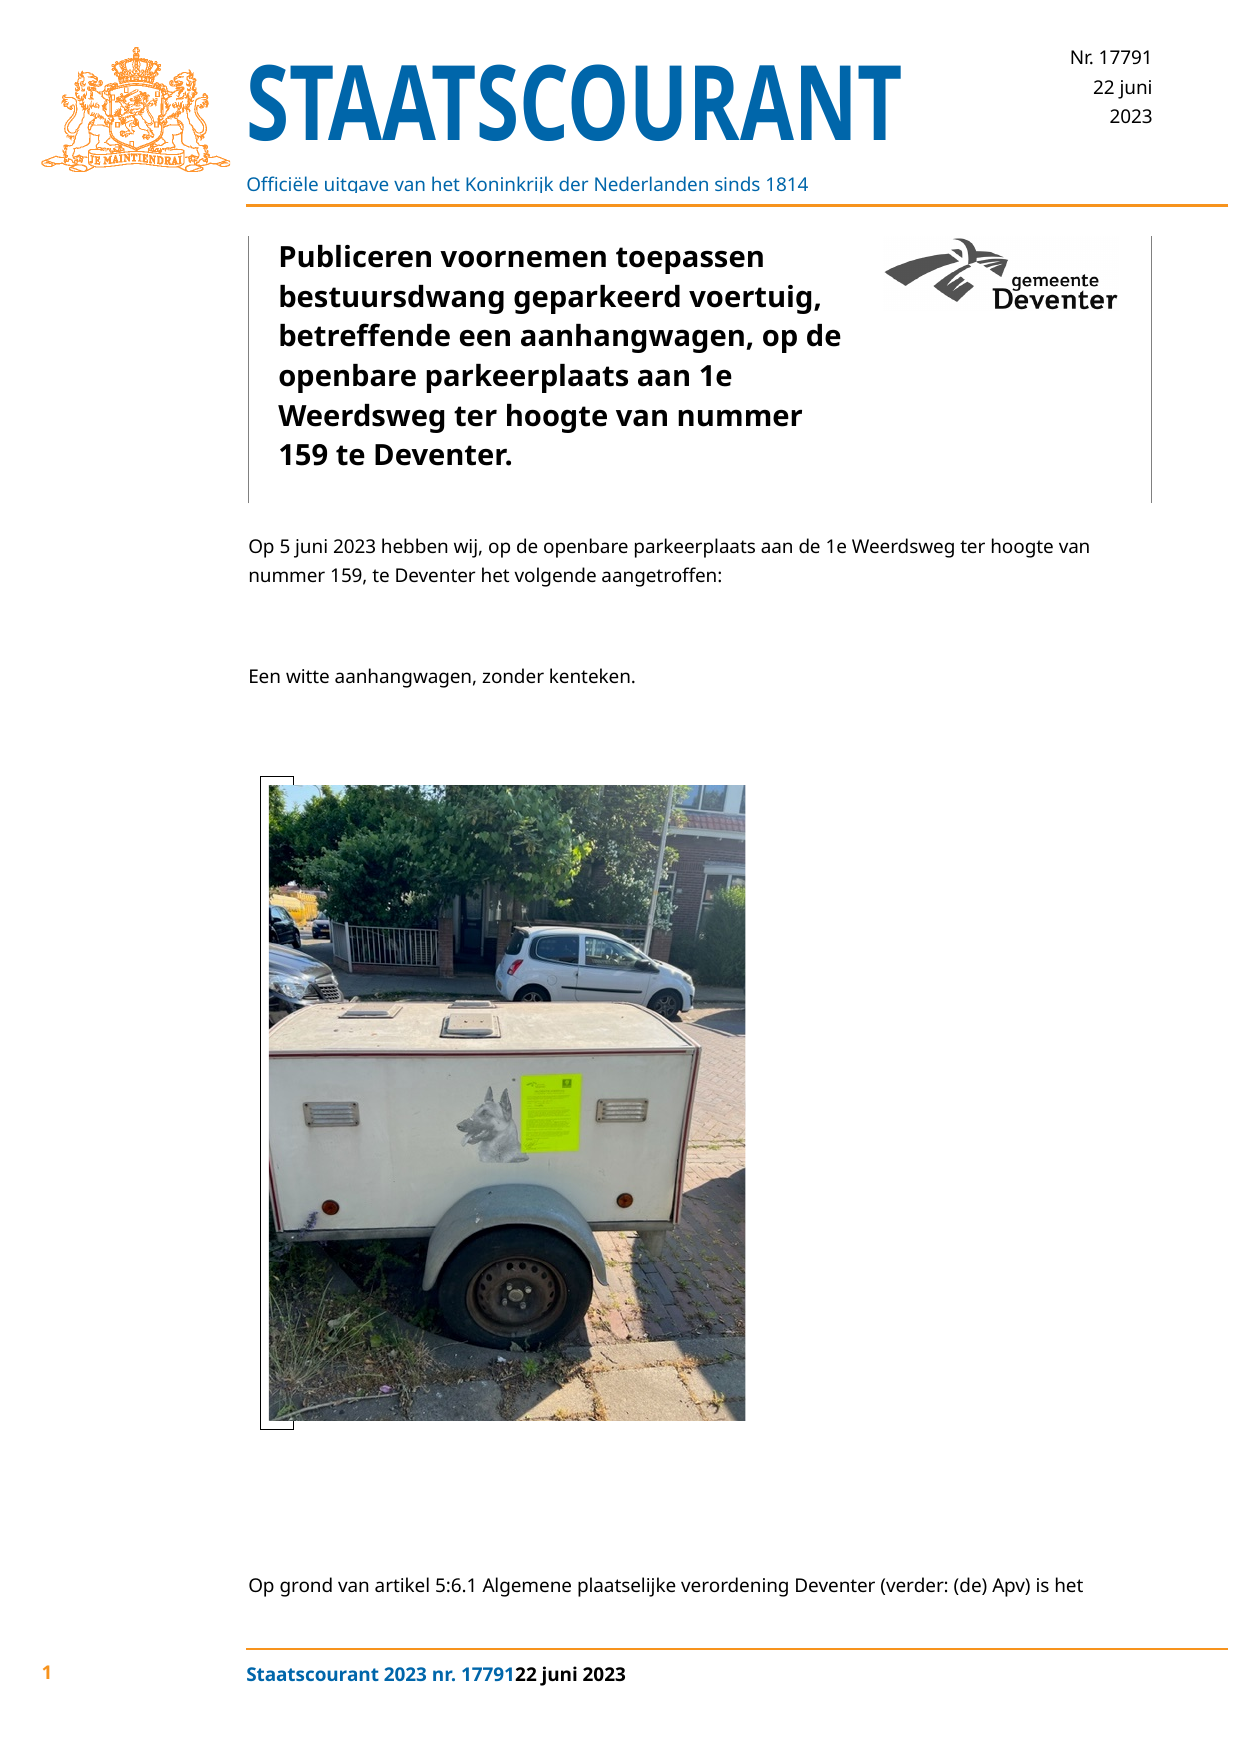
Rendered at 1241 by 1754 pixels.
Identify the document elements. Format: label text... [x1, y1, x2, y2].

table_header Publiceren voornemen toepassen bestuursdwang geparkeerd voertuig, betreffende een aanhangwagen, op de openbare parkeerplaats aan 1e Weerdsweg ter hoogte van nummer 159 te Deventer. [249, 236, 850, 503]
text Een witte aanhangwagen, zonder kenteken. [248, 663, 1152, 689]
table_header [850, 236, 1151, 503]
picture [268, 785, 746, 1421]
picture [882, 236, 1119, 311]
text Op 5 juni 2023 hebben wij, op de openbare parkeerplaats aan de 1e Weerdsweg ter hoogte van nummer 159, te Deventer het volgende aangetroffen: [248, 533, 1152, 588]
text Op grond van artikel 5:6.1 Algemene plaatselijke verordening Deventer (verder: (de) Apv) is het [248, 1572, 1152, 1598]
picture [41, 47, 231, 172]
